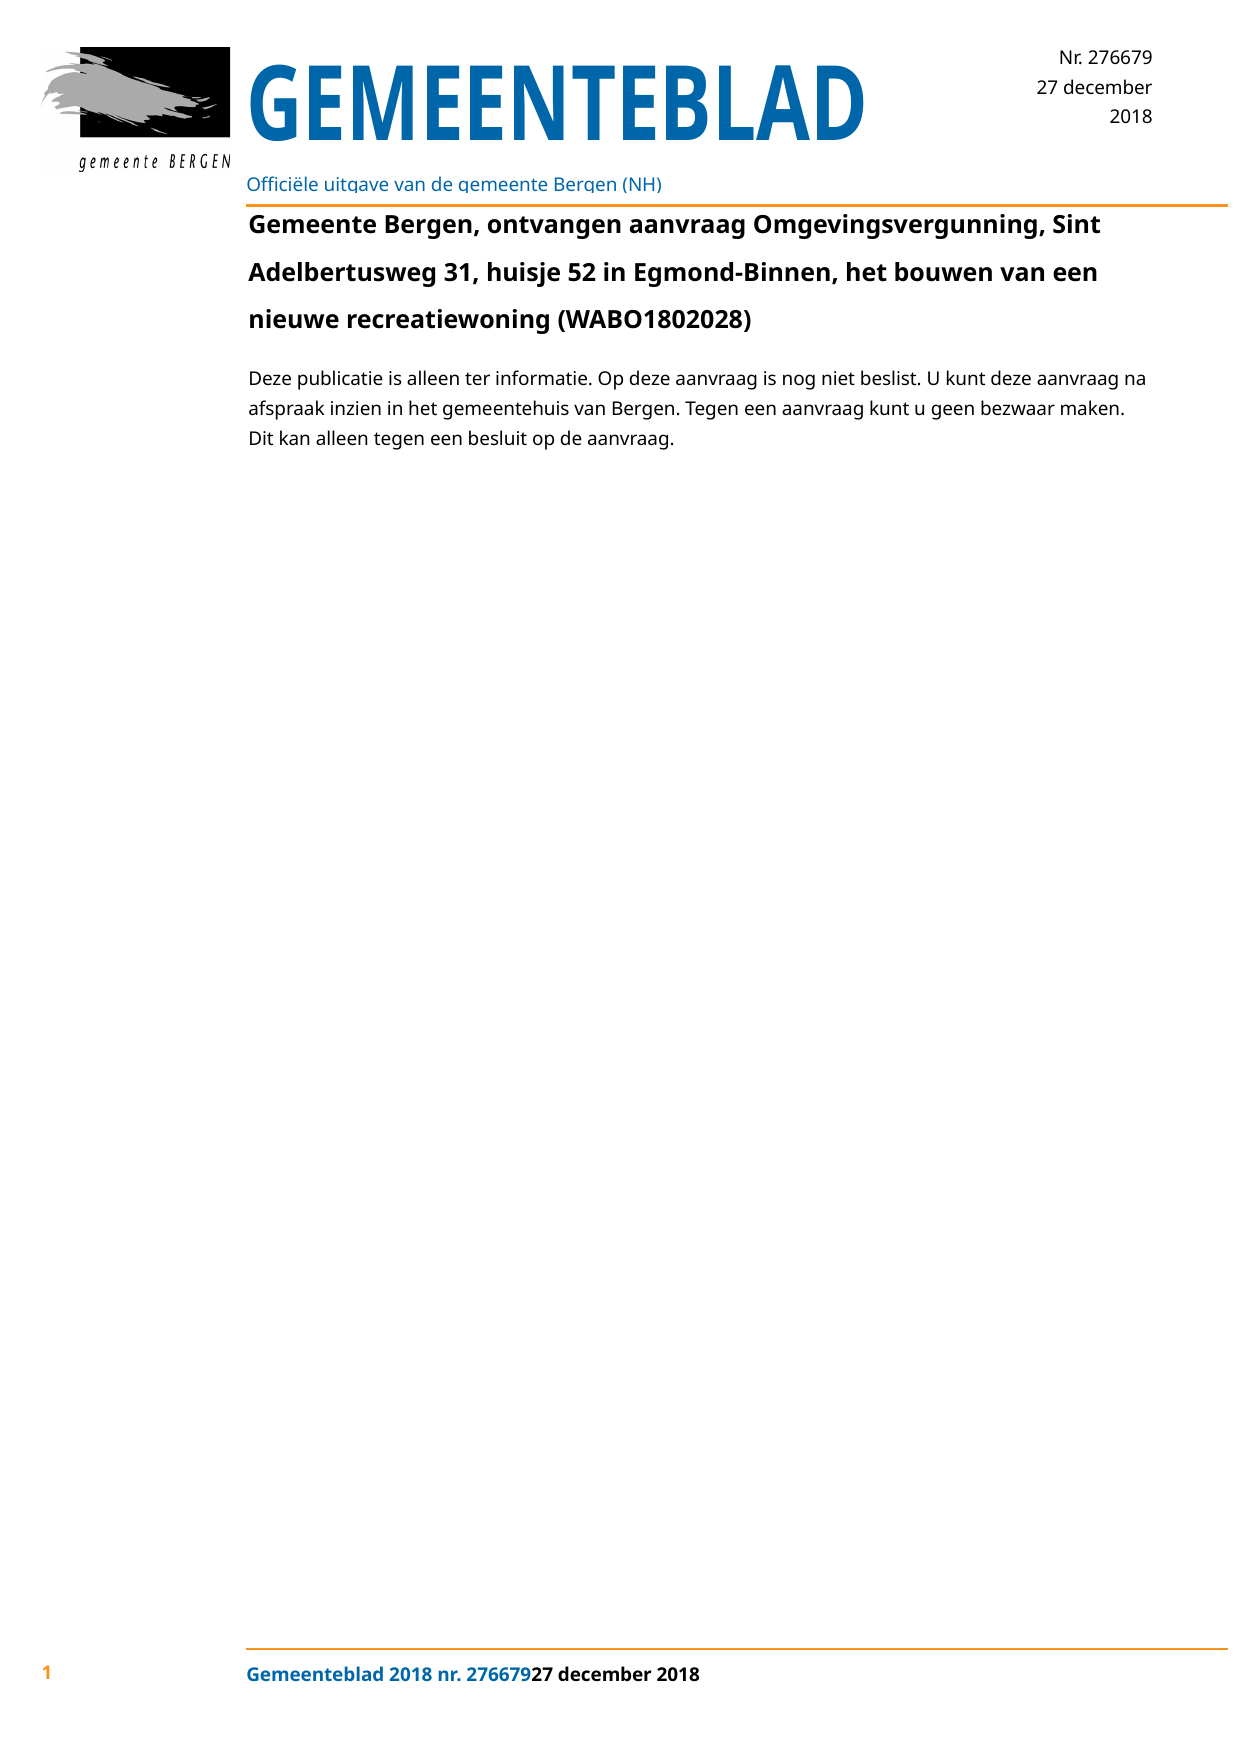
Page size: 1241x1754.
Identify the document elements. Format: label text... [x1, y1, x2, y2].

text Deze publicatie is alleen ter informatie. Op deze aanvraag is nog niet beslist. U kunt deze aanvraag na afspraak inzien in het gemeentehuis van Bergen. Tegen een aanvraag kunt u geen bezwaar maken. Dit kan alleen tegen een besluit op de aanvraag. [248, 366, 1152, 450]
picture [41, 47, 231, 172]
text Gemeente Bergen, ontvangen aanvraag Omgevingsvergunning, Sint Adelbertusweg 31, huisje 52 in Egmond-Binnen, het bouwen van een nieuwe recreatiewoning (WABO1802028) [248, 207, 1152, 336]
